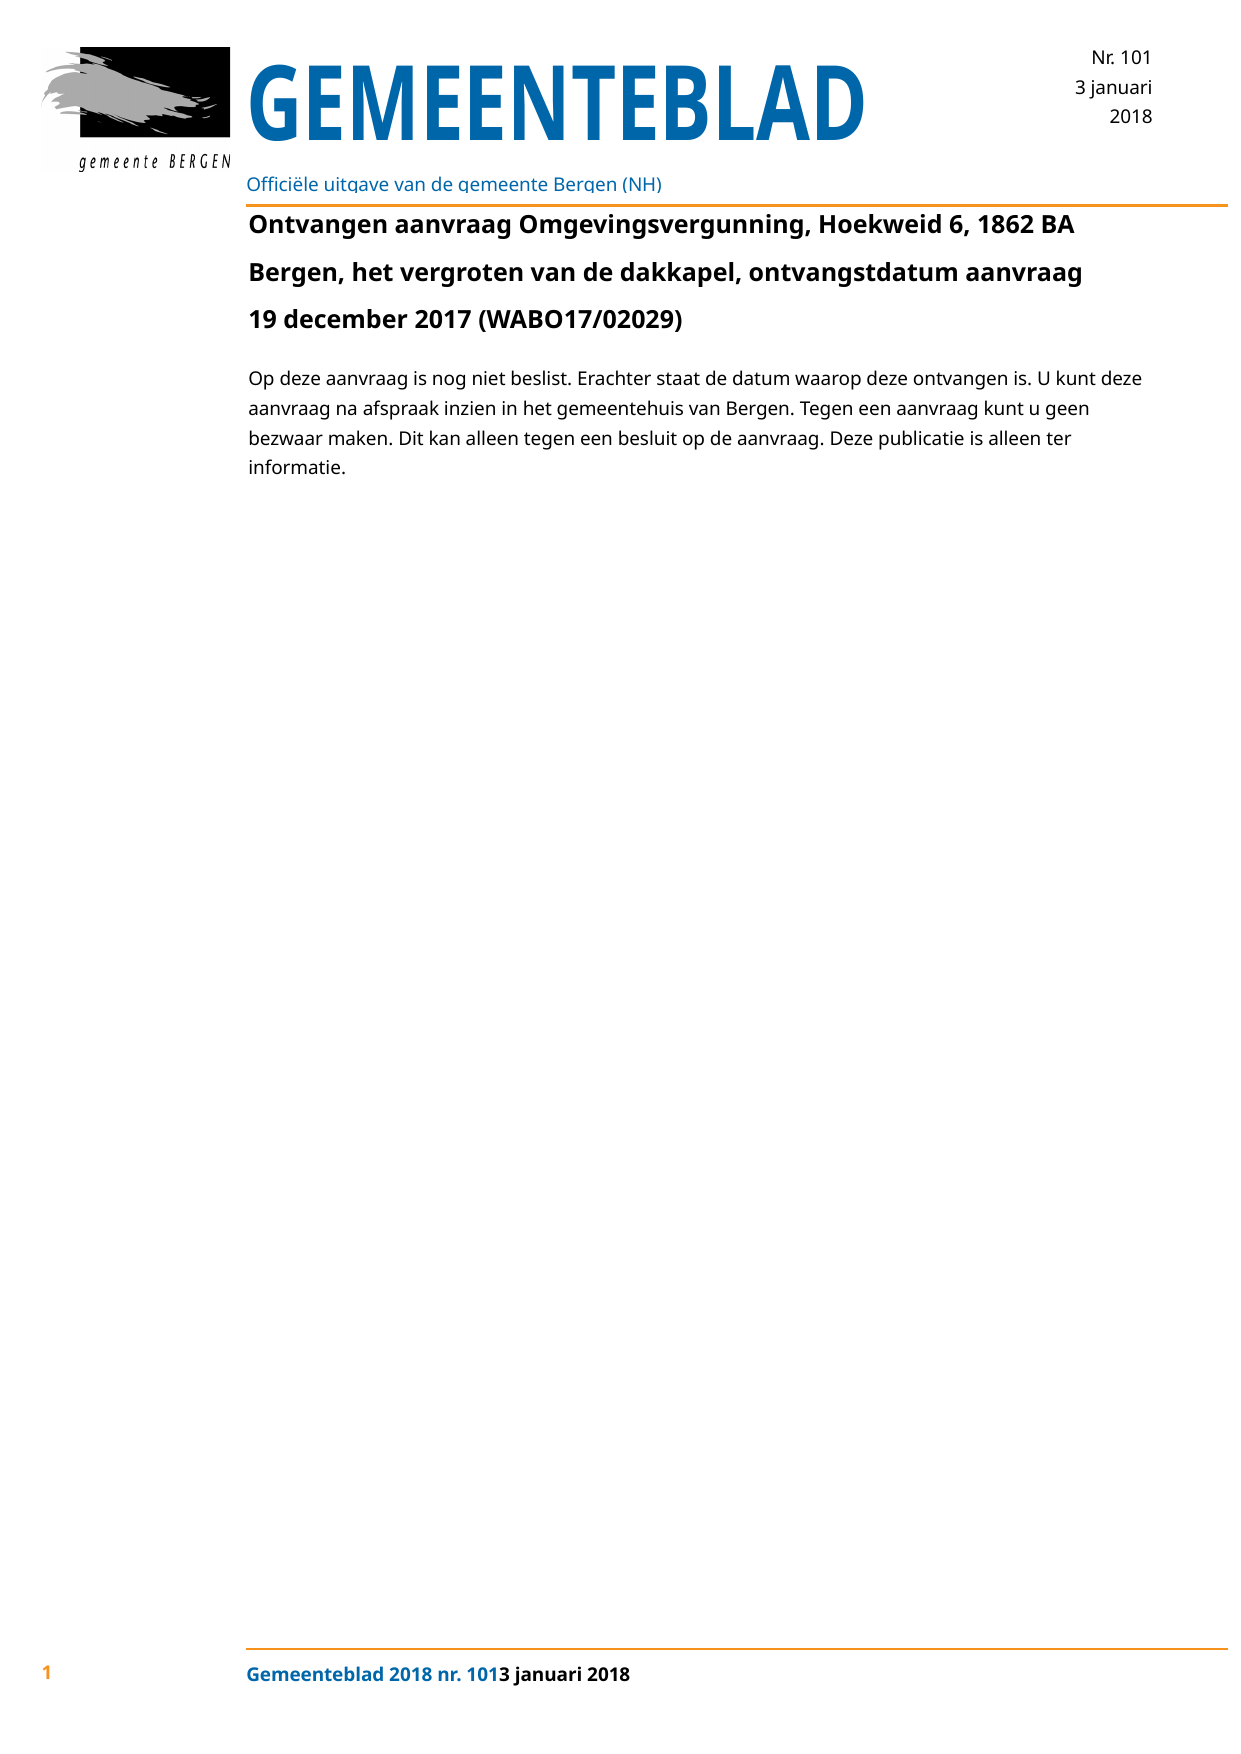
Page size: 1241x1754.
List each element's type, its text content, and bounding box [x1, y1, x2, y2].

picture [41, 47, 231, 172]
text Ontvangen aanvraag Omgevingsvergunning, Hoekweid 6, 1862 BA Bergen, het vergroten van de dakkapel, ontvangstdatum aanvraag 19 december 2017 (WABO17/02029) [248, 207, 1152, 336]
text Op deze aanvraag is nog niet beslist. Erachter staat de datum waarop deze ontvangen is. U kunt deze aanvraag na afspraak inzien in het gemeentehuis van Bergen. Tegen een aanvraag kunt u geen bezwaar maken. Dit kan alleen tegen een besluit op de aanvraag. Deze publicatie is alleen ter informatie. [248, 366, 1152, 480]
